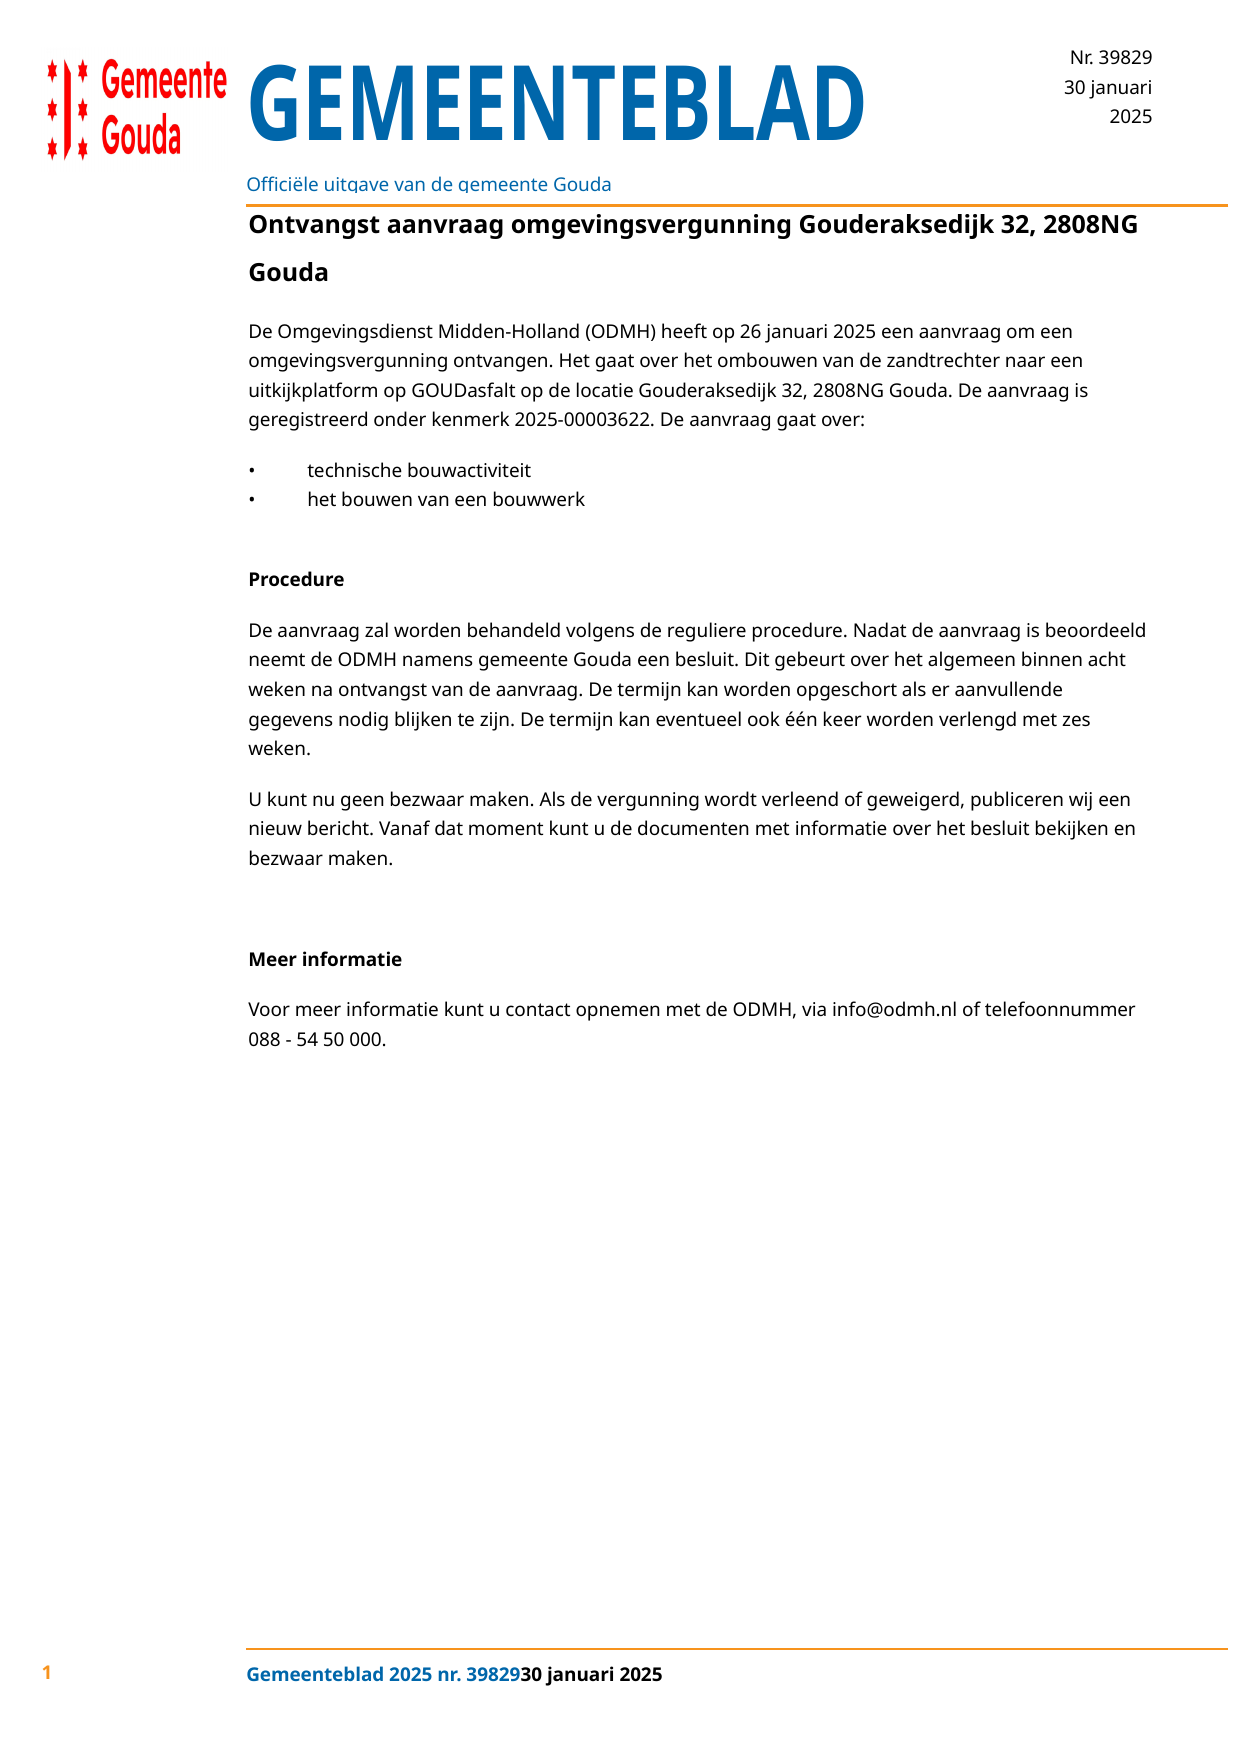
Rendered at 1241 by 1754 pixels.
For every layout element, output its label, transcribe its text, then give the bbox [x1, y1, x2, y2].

picture [41, 47, 231, 172]
text De aanvraag zal worden behandeld volgens de reguliere procedure. Nadat de aanvraag is beoordeeld neemt de ODMH namens gemeente Gouda een besluit. Dit gebeurt over het algemeen binnen acht weken na ontvangst van de aanvraag. De termijn kan worden opgeschort als er aanvullende gegevens nodig blijken te zijn. De termijn kan eventueel ook één keer worden verlengd met zes weken. [248, 617, 1152, 761]
text U kunt nu geen bezwaar maken. Als de vergunning wordt verleend of geweigerd, publiceren wij een nieuw bericht. Vanaf dat moment kunt u de documenten met informatie over het besluit bekijken en bezwaar maken. [248, 786, 1152, 871]
list het bouwen van een bouwwerk [248, 487, 1152, 512]
list technische bouwactiviteit [248, 457, 1152, 483]
text De Omgevingsdienst Midden-Holland (ODMH) heeft op 26 januari 2025 een aanvraag om een omgevingsvergunning ontvangen. Het gaat over het ombouwen van de zandtrechter naar een uitkijkplatform op GOUDasfalt op de locatie Gouderaksedijk 32, 2808NG Gouda. De aanvraag is geregistreerd onder kenmerk 2025-00003622. De aanvraag gaat over: [248, 318, 1152, 432]
text Ontvangst aanvraag omgevingsvergunning Gouderaksedijk 32, 2808NG Gouda [248, 207, 1152, 288]
text Voor meer informatie kunt u contact opnemen met de ODMH, via info@odmh.nl of telefoonnummer 088 - 54 50 000. [248, 996, 1152, 1052]
text Procedure [248, 567, 1152, 592]
text Meer informatie [248, 946, 1152, 972]
